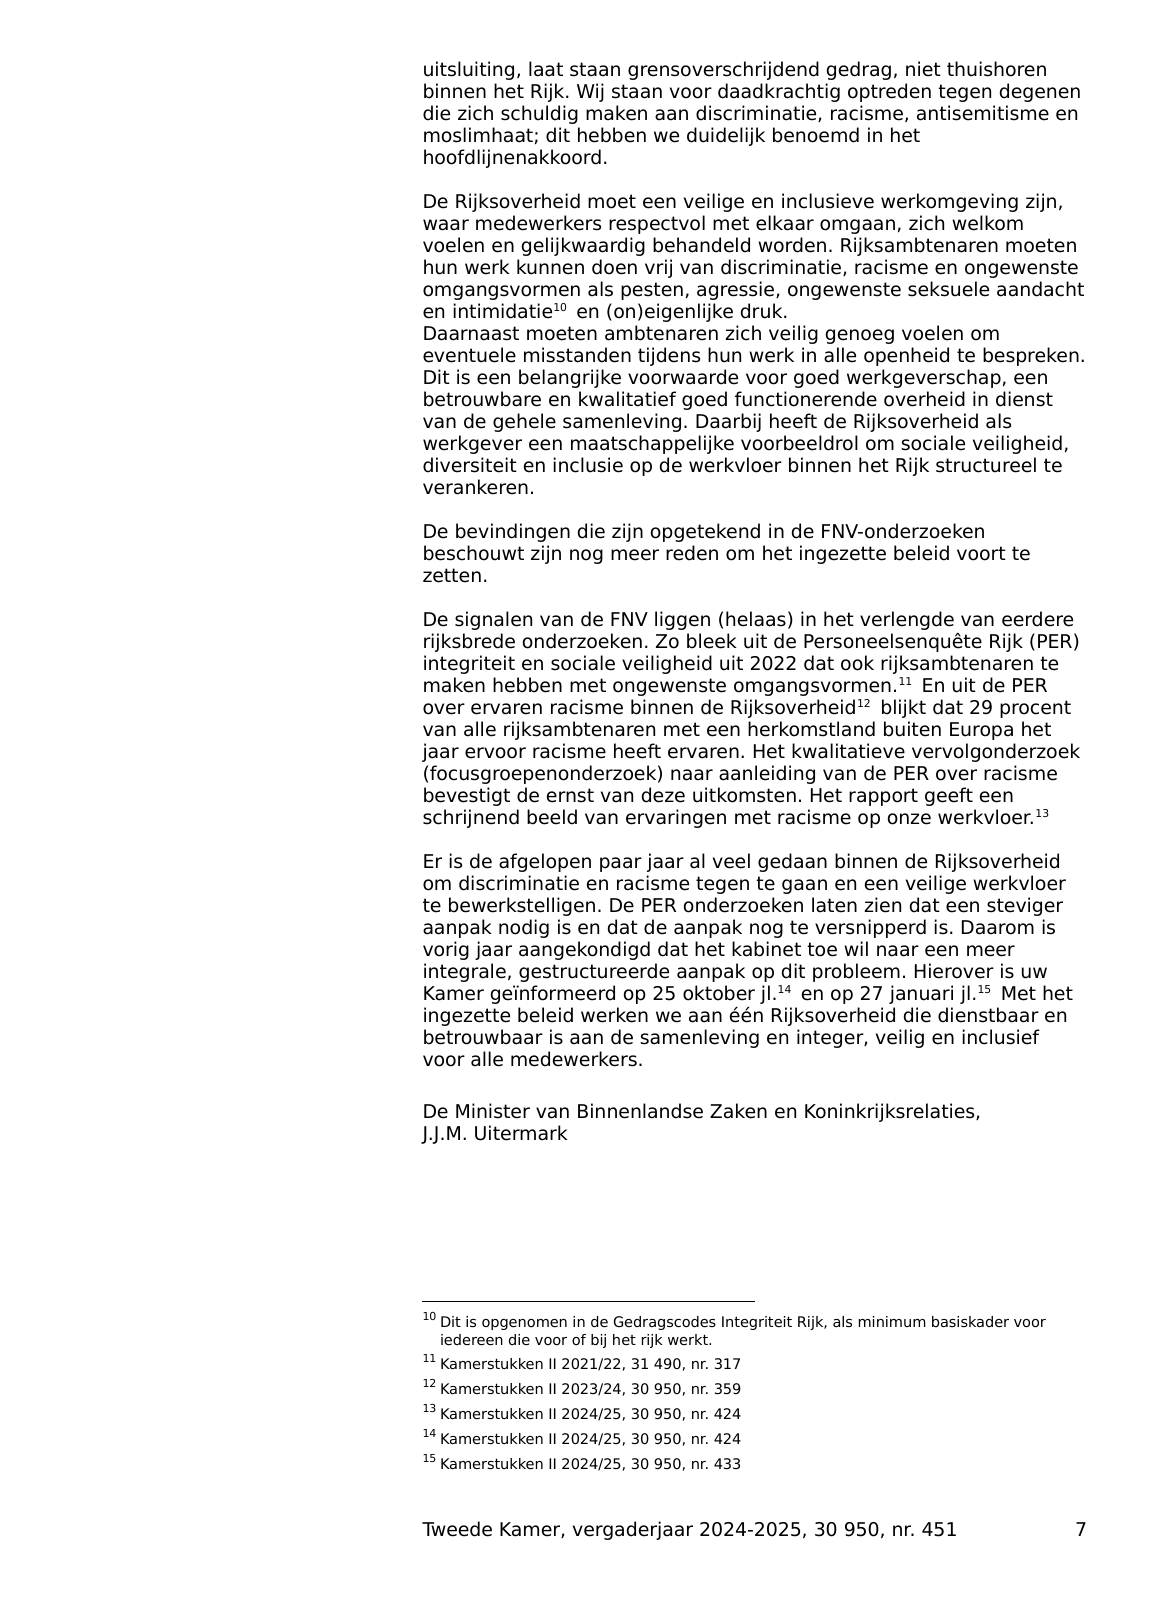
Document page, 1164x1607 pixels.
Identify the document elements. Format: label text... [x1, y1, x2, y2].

text Dit is opgenomen in de Gedragscodes Integriteit Rijk, als minimum basiskader voor iedereen die voor of bij het rijk werkt. [422, 1310, 1087, 1349]
text Kamerstukken II 2024/25, 30 950, nr. 433 [422, 1452, 1087, 1474]
text Kamerstukken II 2024/25, 30 950, nr. 424 [422, 1402, 1087, 1424]
text Daarnaast moeten ambtenaren zich veilig genoeg voelen om eventuele misstanden tijdens hun werk in alle openheid te bespreken. Dit is een belangrijke voorwaarde voor goed werkgeverschap, een betrouwbare en kwalitatief goed functionerende overheid in dienst van de gehele samenleving. Daarbij heeft de Rijksoverheid als werkgever een maatschappelijke voorbeeldrol om sociale veiligheid, diversiteit en inclusie op de werkvloer binnen het Rijk structureel te verankeren. [422, 323, 1087, 499]
text De Minister van Binnenlandse Zaken en Koninkrijksrelaties, J.J.M. Uitermark [422, 1101, 1087, 1145]
text De bevindingen die zijn opgetekend in de FNV-onderzoeken beschouwt zijn nog meer reden om het ingezette beleid voort te zetten. [422, 521, 1087, 587]
text uitsluiting, laat staan grensoverschrijdend gedrag, niet thuishoren binnen het Rijk. Wij staan voor daadkrachtig optreden tegen degenen die zich schuldig maken aan discriminatie, racisme, antisemitisme en moslimhaat; dit hebben we duidelijk benoemd in het hoofdlijnenakkoord. [422, 59, 1087, 169]
text Kamerstukken II 2024/25, 30 950, nr. 424 [422, 1427, 1087, 1449]
text Er is de afgelopen paar jaar al veel gedaan binnen de Rijksoverheid om discriminatie en racisme tegen te gaan en een veilige werkvloer te bewerkstelligen. De PER onderzoeken laten zien dat een steviger aanpak nodig is en dat de aanpak nog te versnipperd is. Daarom is vorig jaar aangekondigd dat het kabinet toe wil naar een meer integrale, gestructureerde aanpak op dit probleem. Hierover is uw Kamer geïnformeerd op 25 oktober jl. en op 27 januari jl. Met het ingezette beleid werken we aan één Rijksoverheid die dienstbaar en betrouwbaar is aan de samenleving en integer, veilig en inclusief voor alle medewerkers. [422, 851, 1087, 1071]
text De Rijksoverheid moet een veilige en inclusieve werkomgeving zijn, waar medewerkers respectvol met elkaar omgaan, zich welkom voelen en gelijkwaardig behandeld worden. Rijksambtenaren moeten hun werk kunnen doen vrij van discriminatie, racisme en ongewenste omgangsvormen als pesten, agressie, ongewenste seksuele aandacht en intimidatie en (on)eigenlijke druk. [422, 191, 1087, 323]
text De signalen van de FNV liggen (helaas) in het verlengde van eerdere rijksbrede onderzoeken. Zo bleek uit de Personeelsenquête Rijk (PER) integriteit en sociale veiligheid uit 2022 dat ook rijksambtenaren te maken hebben met ongewenste omgangsvormen. En uit de PER over ervaren racisme binnen de Rijksoverheid blijkt dat 29 procent van alle rijksambtenaren met een herkomstland buiten Europa het jaar ervoor racisme heeft ervaren. Het kwalitatieve vervolgonderzoek (focusgroepenonderzoek) naar aanleiding van de PER over racisme bevestigt de ernst van deze uitkomsten. Het rapport geeft een schrijnend beeld van ervaringen met racisme op onze werkvloer. [422, 609, 1087, 829]
text Kamerstukken II 2023/24, 30 950, nr. 359 [422, 1377, 1087, 1399]
text Kamerstukken II 2021/22, 31 490, nr. 317 [422, 1352, 1087, 1374]
